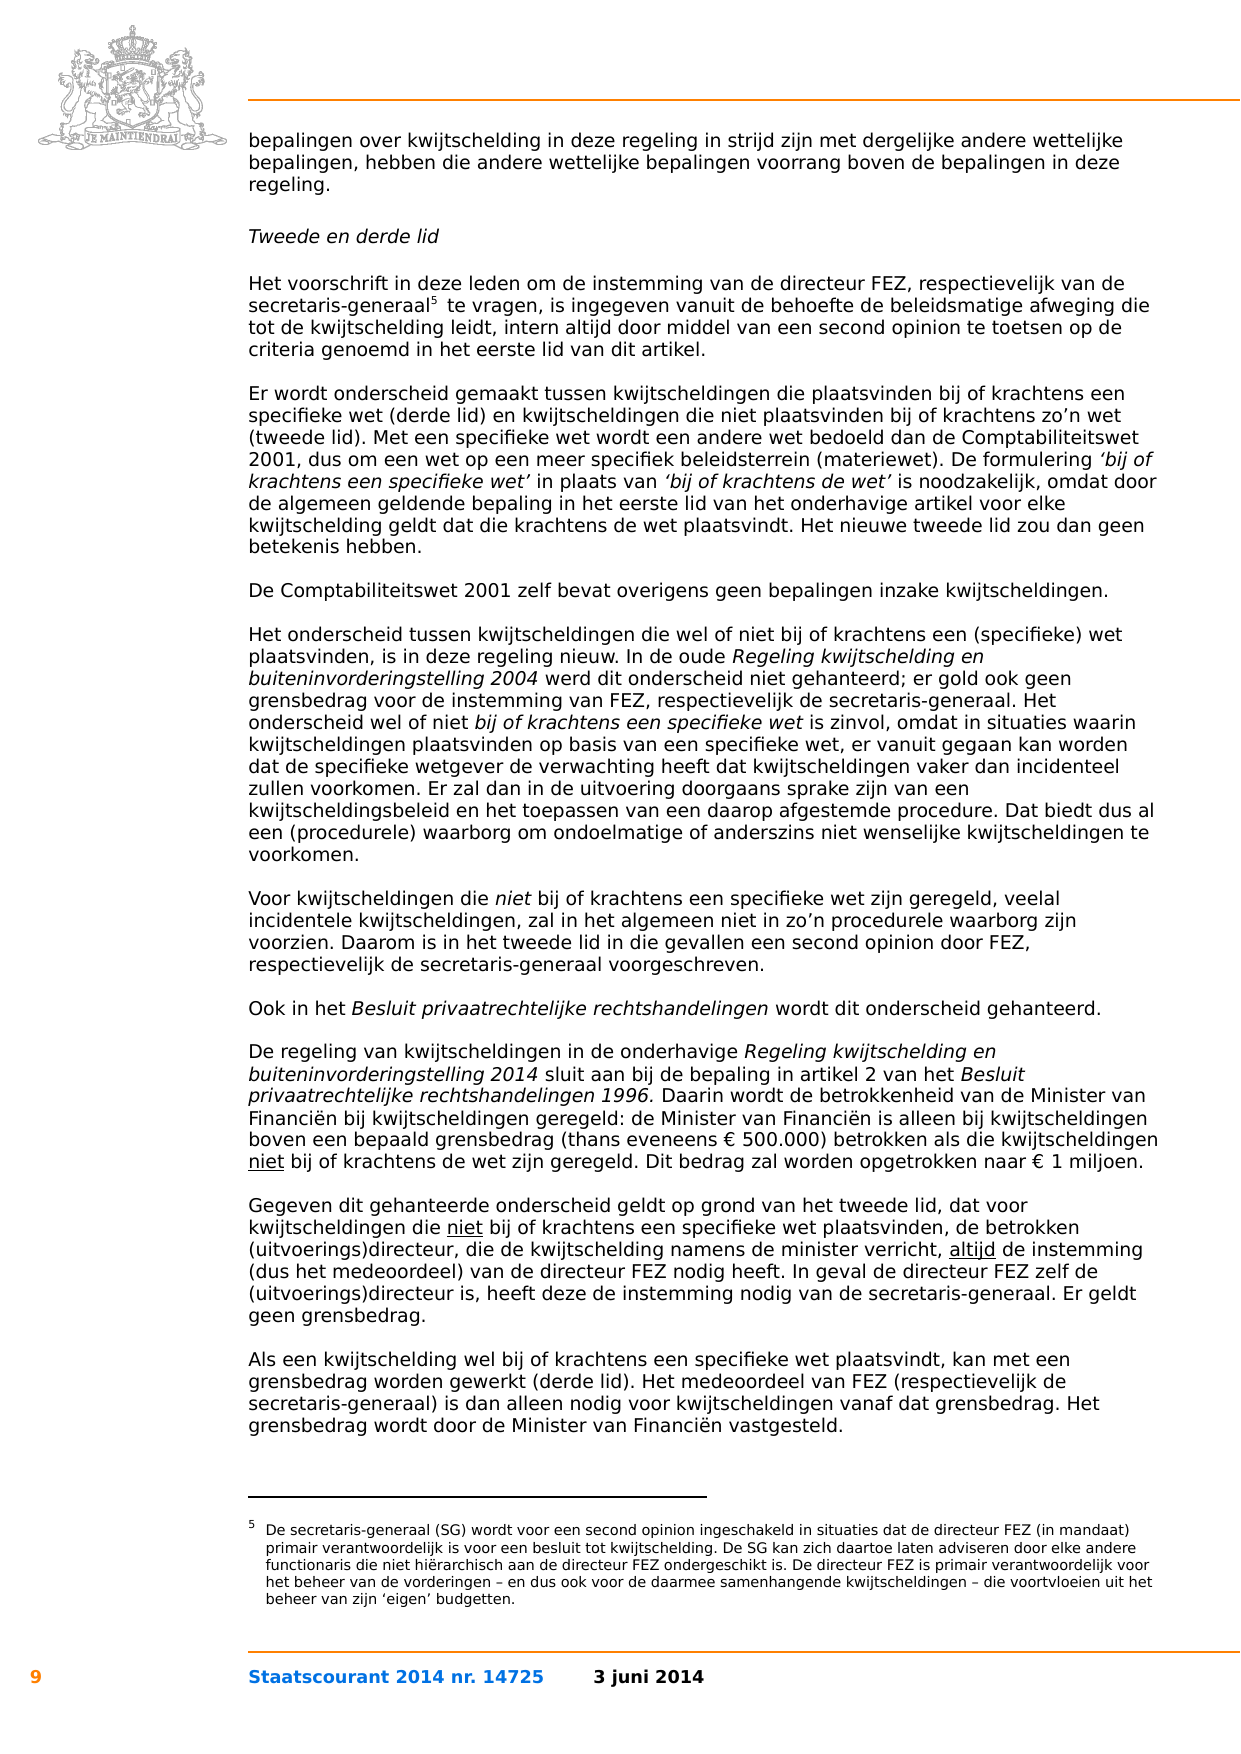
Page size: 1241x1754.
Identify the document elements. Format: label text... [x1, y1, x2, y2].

text Er wordt onderscheid gemaakt tussen kwijtscheldingen die plaatsvinden bij of krachtens een specifieke wet (derde lid) en kwijtscheldingen die niet plaatsvinden bij of krachtens zo’n wet (tweede lid). Met een specifieke wet wordt een andere wet bedoeld dan de Comptabiliteitswet 2001, dus om een wet op een meer specifiek beleidsterrein (materiewet). De formulering ‘bij of krachtens een specifieke wet’ in plaats van ‘bij of krachtens de wet’ is noodzakelijk, omdat door de algemeen geldende bepaling in het eerste lid van het onderhavige artikel voor elke kwijtschelding geldt dat die krachtens de wet plaatsvindt. Het nieuwe tweede lid zou dan geen betekenis hebben. [248, 383, 1163, 558]
text Gegeven dit gehanteerde onderscheid geldt op grond van het tweede lid, dat voor kwijtscheldingen die niet bij of krachtens een specifieke wet plaatsvinden, de betrokken (uitvoerings)directeur, die de kwijtschelding namens de minister verricht, altijd de instemming (dus het medeoordeel) van de directeur FEZ nodig heeft. In geval de directeur FEZ zelf de (uitvoerings)directeur is, heeft deze de instemming nodig van de secretaris-generaal. Er geldt geen grensbedrag. [248, 1195, 1163, 1327]
text Voor kwijtscheldingen die niet bij of krachtens een specifieke wet zijn geregeld, veelal incidentele kwijtscheldingen, zal in het algemeen niet in zo’n procedurele waarborg zijn voorzien. Daarom is in het tweede lid in die gevallen een second opinion door FEZ, respectievelijk de secretaris-generaal voorgeschreven. [248, 888, 1163, 976]
text Ook in het Besluit privaatrechtelijke rechtshandelingen wordt dit onderscheid gehanteerd. [248, 998, 1163, 1019]
subtitle Tweede en derde lid [248, 226, 1163, 248]
text bepalingen over kwijtschelding in deze regeling in strijd zijn met dergelijke andere wettelijke bepalingen, hebben die andere wettelijke bepalingen voorrang boven de bepalingen in deze regeling. [248, 130, 1163, 196]
picture [38, 25, 227, 150]
text Als een kwijtschelding wel bij of krachtens een specifieke wet plaatsvindt, kan met een grensbedrag worden gewerkt (derde lid). Het medeoordeel van FEZ (respectievelijk de secretaris-generaal) is dan alleen nodig voor kwijtscheldingen vanaf dat grensbedrag. Het grensbedrag wordt door de Minister van Financiën vastgesteld. [248, 1349, 1163, 1437]
text De regeling van kwijtscheldingen in de onderhavige Regeling kwijtschelding en buiteninvorderingstelling 2014 sluit aan bij de bepaling in artikel 2 van het Besluit privaatrechtelijke rechtshandelingen 1996. Daarin wordt de betrokkenheid van de Minister van Financiën bij kwijtscheldingen geregeld: de Minister van Financiën is alleen bij kwijtscheldingen boven een bepaald grensbedrag (thans eveneens € 500.000) betrokken als die kwijtscheldingen niet bij of krachtens de wet zijn geregeld. Dit bedrag zal worden opgetrokken naar € 1 miljoen. [248, 1041, 1163, 1173]
text De secretaris-generaal (SG) wordt voor een second opinion ingeschakeld in situaties dat de directeur FEZ (in mandaat) primair verantwoordelijk is voor een besluit tot kwijtschelding. De SG kan zich daartoe laten adviseren door elke andere functionaris die niet hiërarchisch aan de directeur FEZ ondergeschikt is. De directeur FEZ is primair verantwoordelijk voor het beheer van de vorderingen – en dus ook voor de daarmee samenhangende kwijtscheldingen – die voortvloeien uit het beheer van zijn ‘eigen’ budgetten. [248, 1518, 1163, 1608]
text Het onderscheid tussen kwijtscheldingen die wel of niet bij of krachtens een (specifieke) wet plaatsvinden, is in deze regeling nieuw. In de oude Regeling kwijtschelding en buiteninvorderingstelling 2004 werd dit onderscheid niet gehanteerd; er gold ook geen grensbedrag voor de instemming van FEZ, respectievelijk de secretaris-generaal. Het onderscheid wel of niet bij of krachtens een specifieke wet is zinvol, omdat in situaties waarin kwijtscheldingen plaatsvinden op basis van een specifieke wet, er vanuit gegaan kan worden dat de specifieke wetgever de verwachting heeft dat kwijtscheldingen vaker dan incidenteel zullen voorkomen. Er zal dan in de uitvoering doorgaans sprake zijn van een kwijtscheldingsbeleid en het toepassen van een daarop afgestemde procedure. Dat biedt dus al een (procedurele) waarborg om ondoelmatige of anderszins niet wenselijke kwijtscheldingen te voorkomen. [248, 624, 1163, 866]
text Het voorschrift in deze leden om de instemming van de directeur FEZ, respectievelijk van de secretaris-generaal te vragen, is ingegeven vanuit de behoefte de beleidsmatige afweging die tot de kwijtschelding leidt, intern altijd door middel van een second opinion te toetsen op de criteria genoemd in het eerste lid van dit artikel. [248, 273, 1163, 361]
text De Comptabiliteitswet 2001 zelf bevat overigens geen bepalingen inzake kwijtscheldingen. [248, 580, 1163, 602]
